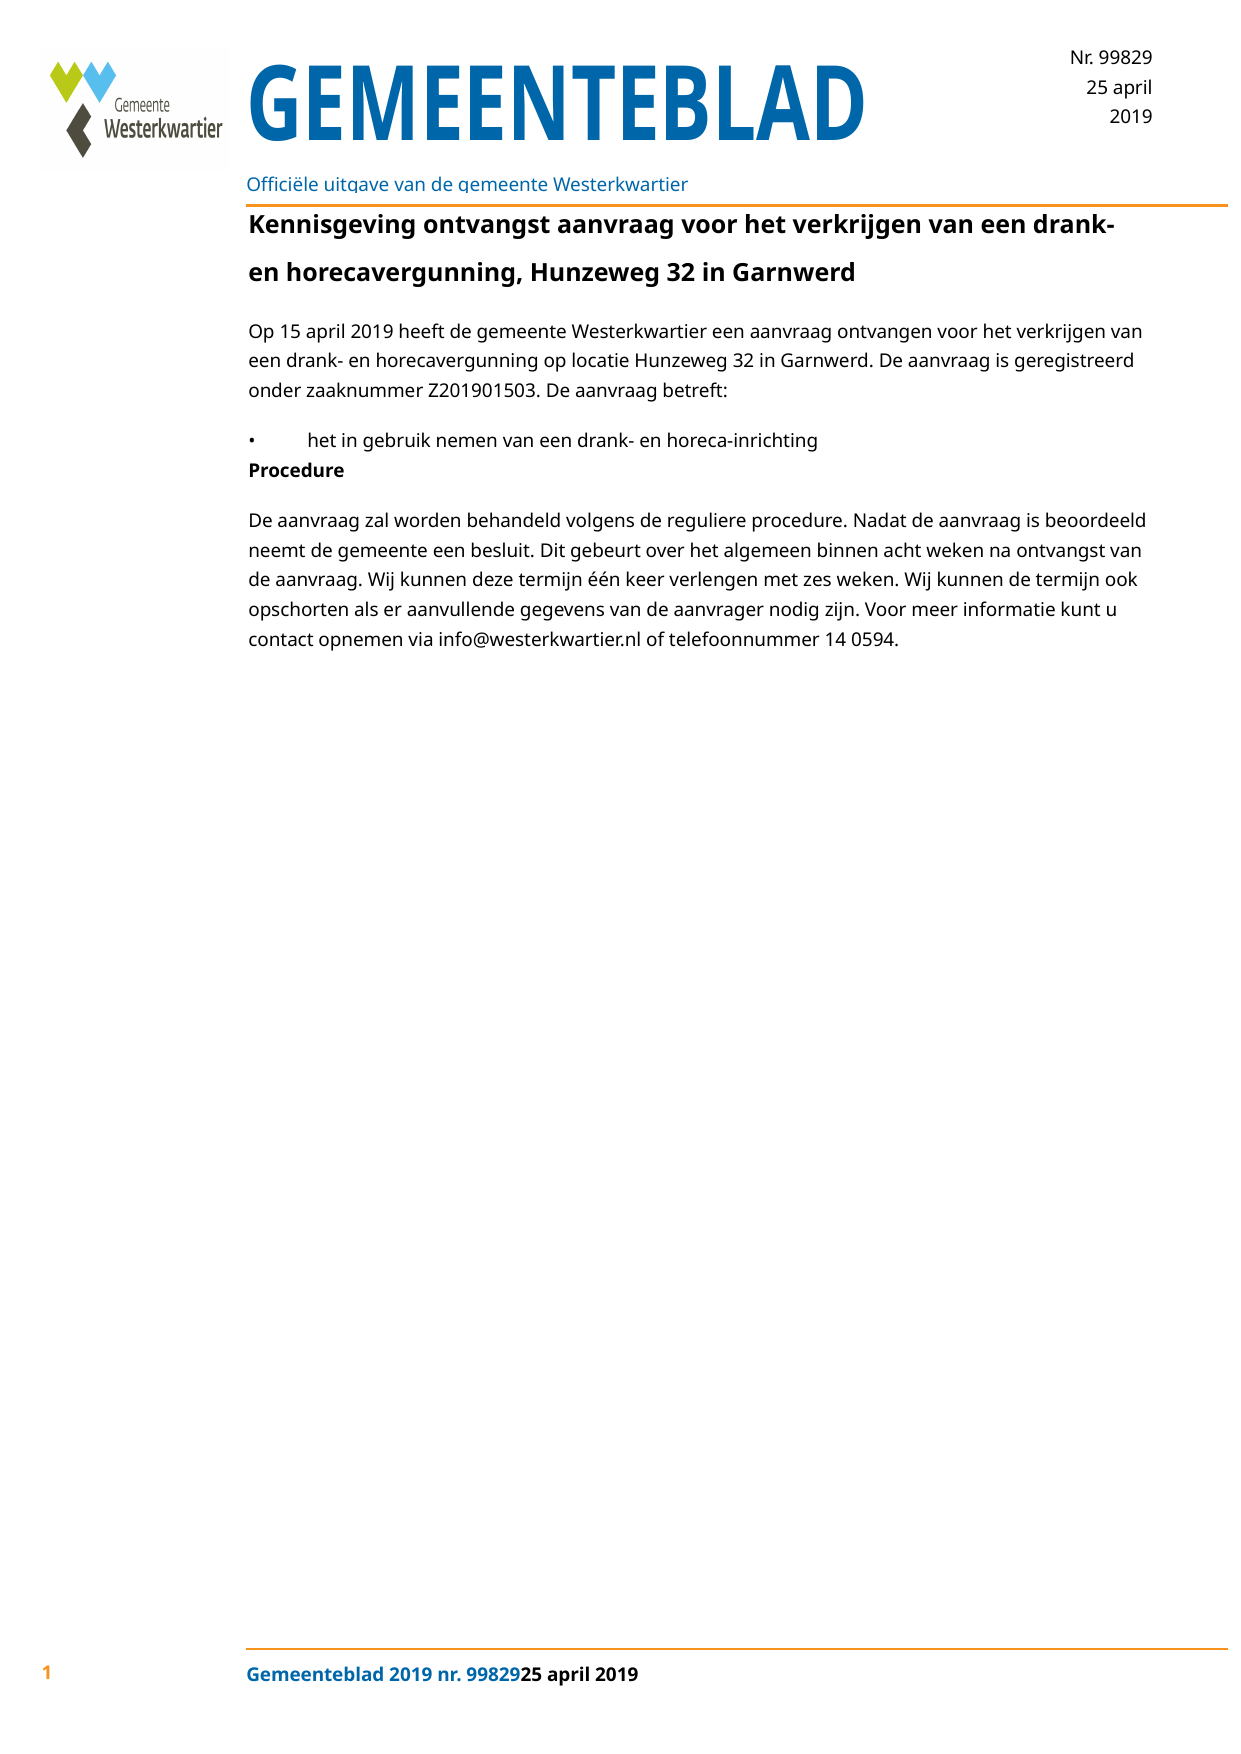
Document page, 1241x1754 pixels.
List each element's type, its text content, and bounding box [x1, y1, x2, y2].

text Procedure [248, 457, 1152, 483]
text De aanvraag zal worden behandeld volgens de reguliere procedure. Nadat de aanvraag is beoordeeld neemt de gemeente een besluit. Dit gebeurt over het algemeen binnen acht weken na ontvangst van de aanvraag. Wij kunnen deze termijn één keer verlengen met zes weken. Wij kunnen de termijn ook opschorten als er aanvullende gegevens van de aanvrager nodig zijn. Voor meer informatie kunt u contact opnemen via info@westerkwartier.nl of telefoonnummer 14 0594. [248, 507, 1152, 652]
text Op 15 april 2019 heeft de gemeente Westerkwartier een aanvraag ontvangen voor het verkrijgen van een drank- en horecavergunning op locatie Hunzeweg 32 in Garnwerd. De aanvraag is geregistreerd onder zaaknummer Z201901503. De aanvraag betreft: [248, 318, 1152, 403]
list het in gebruik nemen van een drank- en horeca-inrichting [248, 427, 1152, 453]
picture [41, 47, 231, 172]
text Kennisgeving ontvangst aanvraag voor het verkrijgen van een drank- en horecavergunning, Hunzeweg 32 in Garnwerd [248, 207, 1152, 288]
